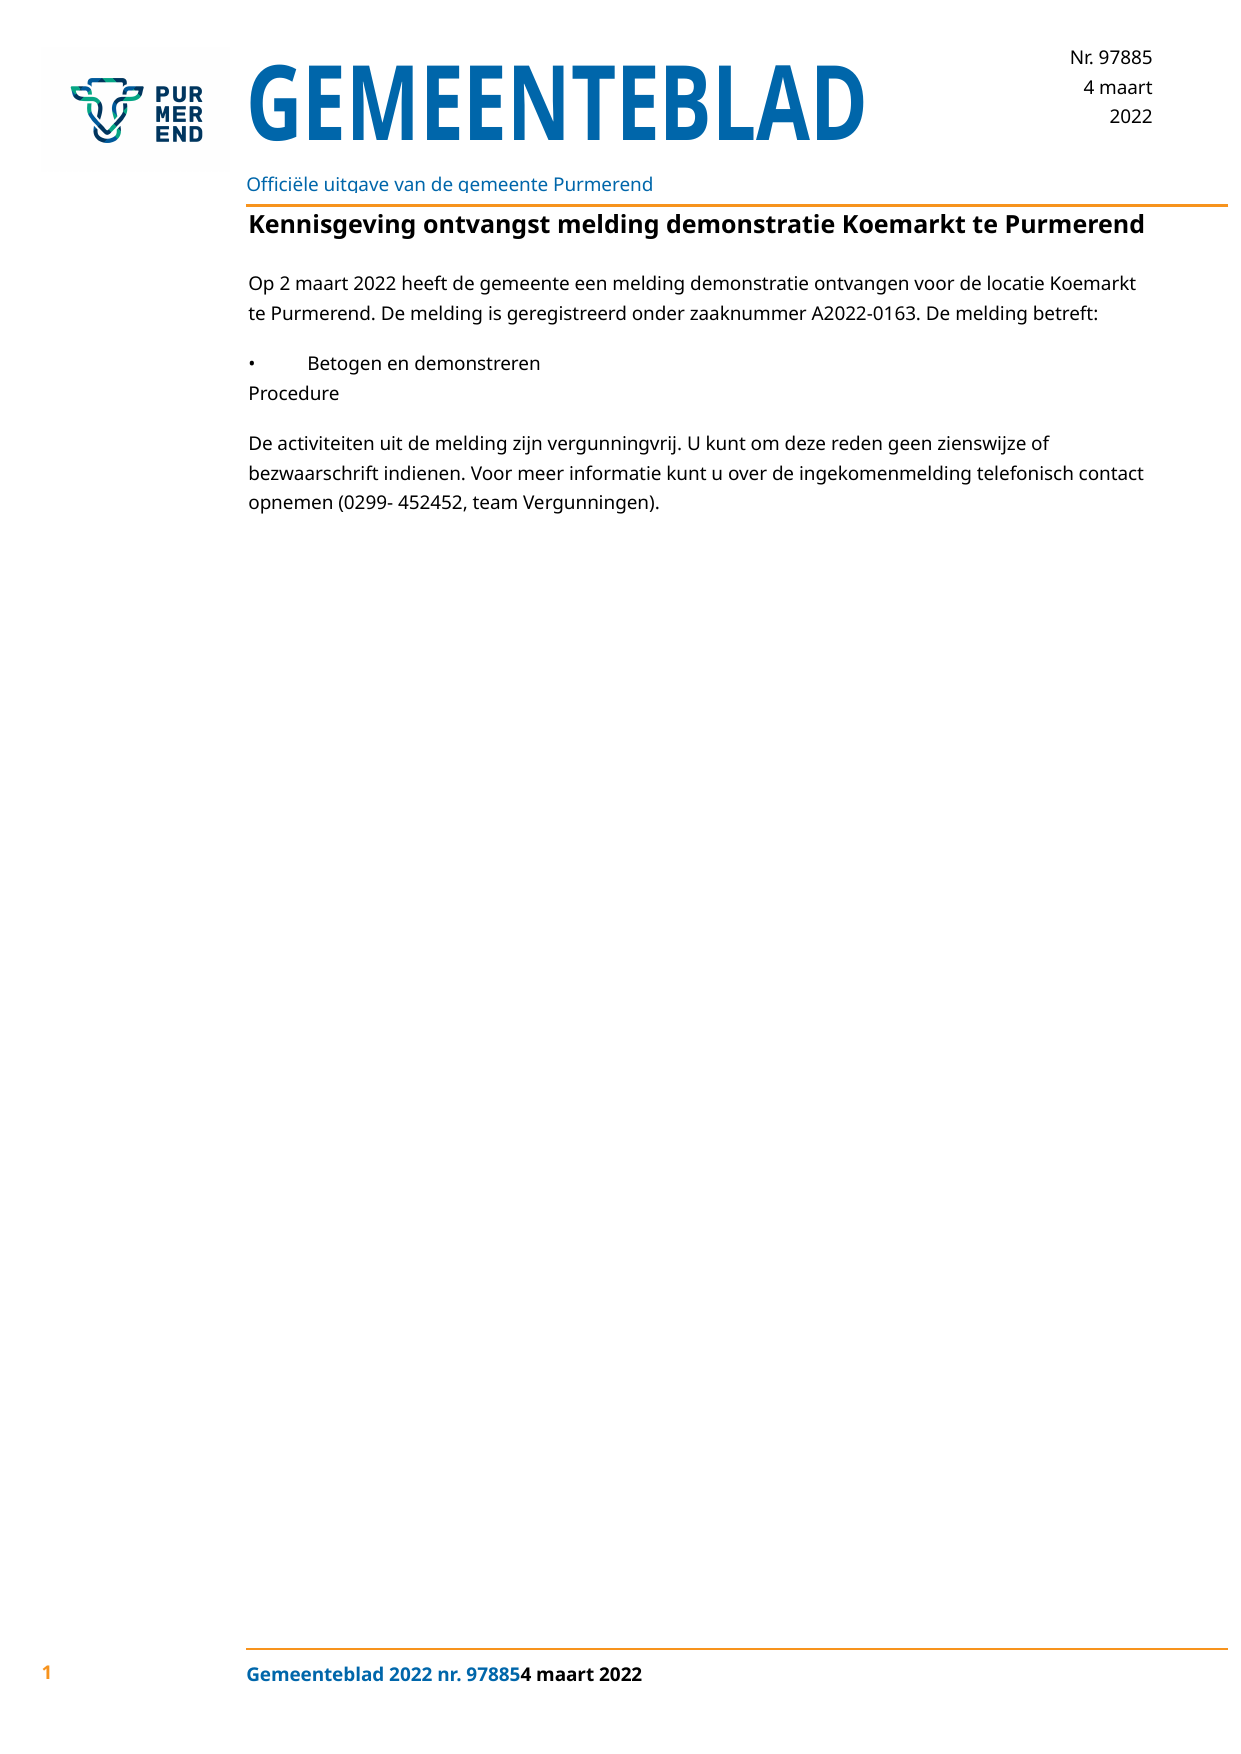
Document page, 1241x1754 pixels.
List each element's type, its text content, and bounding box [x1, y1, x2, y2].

text Op 2 maart 2022 heeft de gemeente een melding demonstratie ontvangen voor de locatie Koemarkt te Purmerend. De melding is geregistreerd onder zaaknummer A2022-0163. De melding betreft: [248, 270, 1152, 326]
text Kennisgeving ontvangst melding demonstratie Koemarkt te Purmerend [248, 207, 1152, 241]
picture [41, 47, 231, 172]
list Betogen en demonstreren [248, 350, 1152, 376]
text Procedure [248, 380, 1152, 406]
text De activiteiten uit de melding zijn vergunningvrij. U kunt om deze reden geen zienswijze of bezwaarschrift indienen. Voor meer informatie kunt u over de ingekomenmelding telefonisch contact opnemen (0299- 452452, team Vergunningen). [248, 430, 1152, 515]
